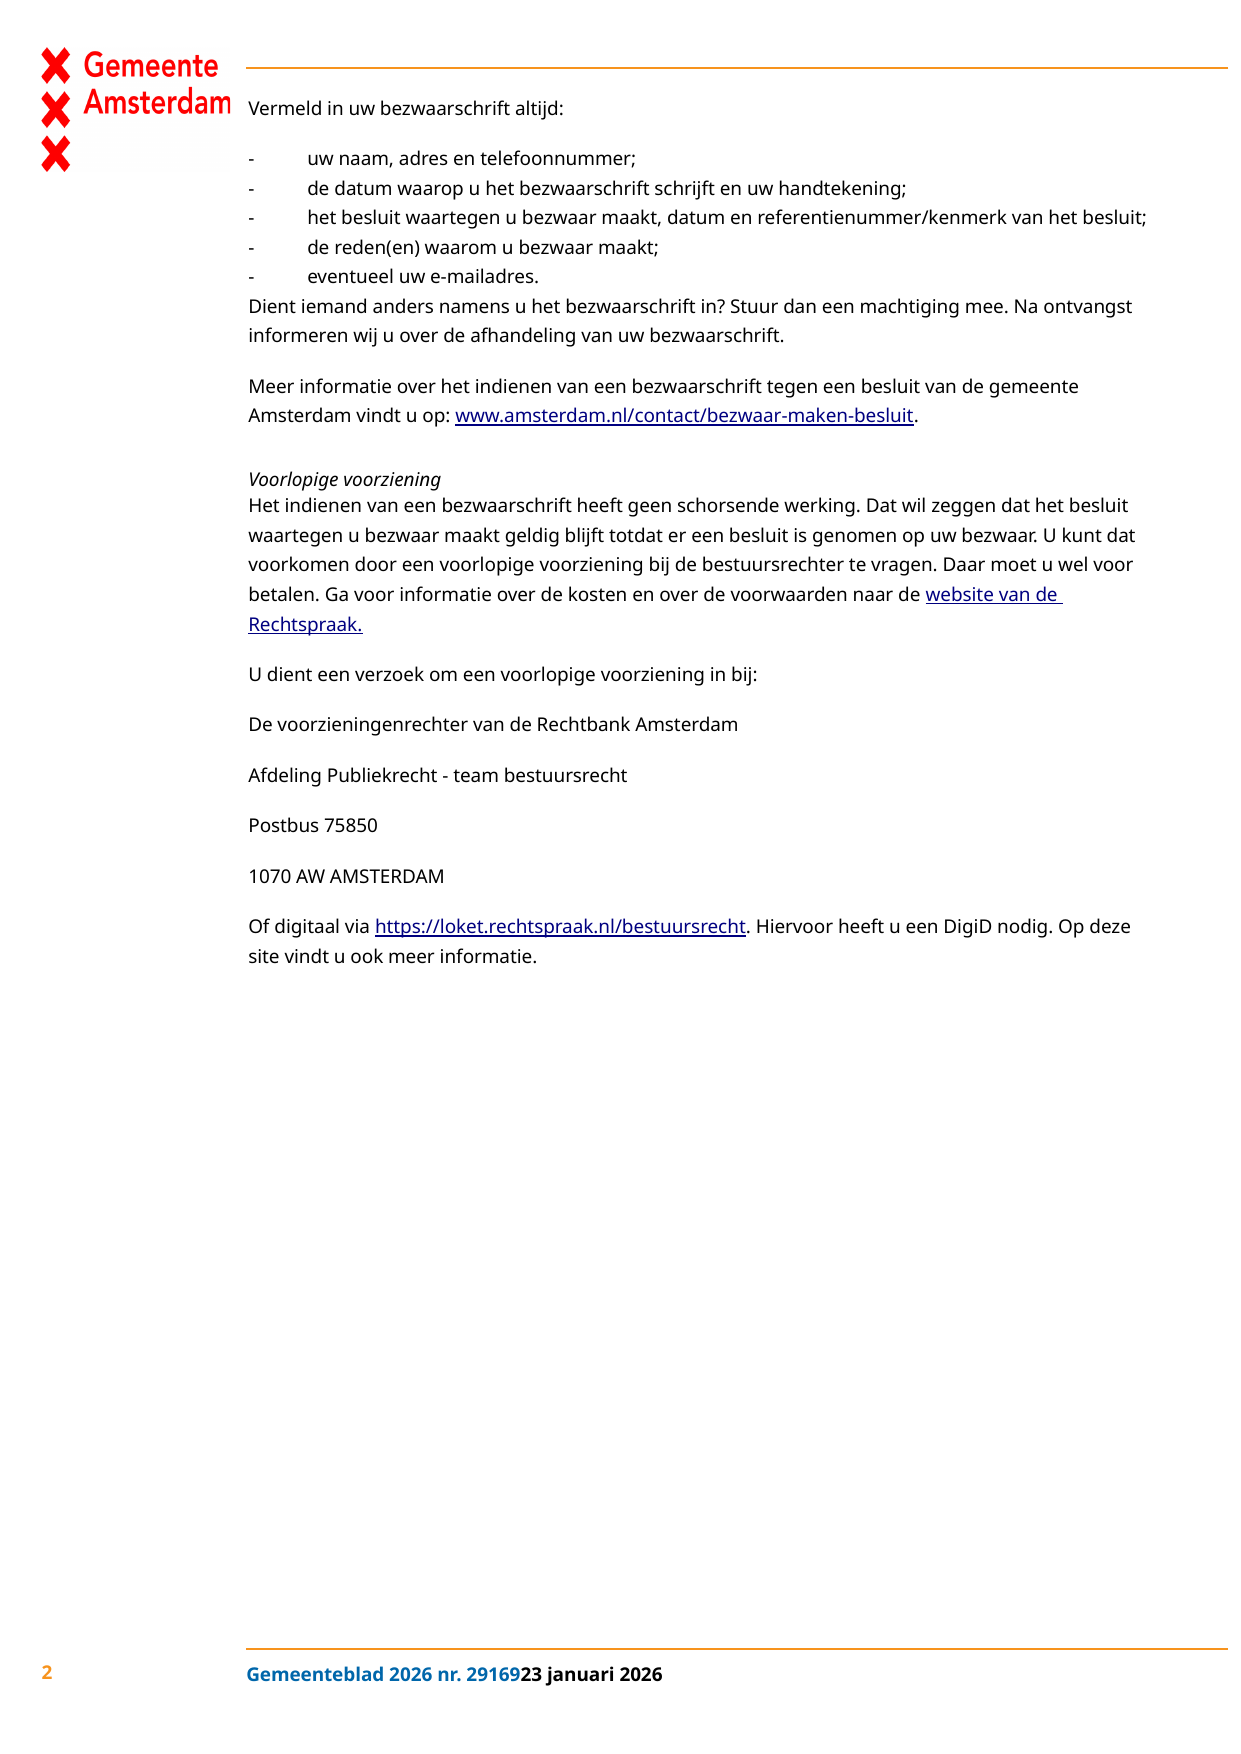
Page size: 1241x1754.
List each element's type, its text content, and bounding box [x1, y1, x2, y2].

picture [41, 47, 231, 172]
text Dient iemand anders namens u het bezwaarschrift in? Stuur dan een machtiging mee. Na ontvangst informeren wij u over de afhandeling van uw bezwaarschrift. [248, 293, 1152, 348]
text Of digitaal via https://loket.rechtspraak.nl/bestuursrecht. Hiervoor heeft u een DigiD nodig. Op deze site vindt u ook meer informatie. [248, 913, 1152, 968]
text De voorzieningenrechter van de Rechtbank Amsterdam [248, 712, 1152, 737]
text Vermeld in uw bezwaarschrift altijd: [248, 95, 1152, 121]
text Postbus 75850 [248, 812, 1152, 838]
text U dient een verzoek om een voorlopige voorziening in bij: [248, 661, 1152, 687]
text 1070 AW AMSTERDAM [248, 863, 1152, 888]
text Het indienen van een bezwaarschrift heeft geen schorsende werking. Dat wil zeggen dat het besluit waartegen u bezwaar maakt geldig blijft totdat er een besluit is genomen op uw bezwaar. U kunt dat voorkomen door een voorlopige voorziening bij de bestuursrechter te vragen. Daar moet u wel voor betalen. Ga voor informatie over de kosten en over de voorwaarden naar de website van de Rechtspraak. [248, 492, 1152, 636]
text Meer informatie over het indienen van een bezwaarschrift tegen een besluit van de gemeente Amsterdam vindt u op: www.amsterdam.nl/contact/bezwaar-maken-besluit. [248, 373, 1152, 428]
list het besluit waartegen u bezwaar maakt, datum en referentienummer/kenmerk van het besluit; [248, 204, 1152, 230]
list uw naam, adres en telefoonnummer; [248, 145, 1152, 171]
text Voorlopige voorziening [248, 467, 1152, 492]
text Afdeling Publiekrecht - team bestuursrecht [248, 762, 1152, 788]
list eventueel uw e-mailadres. [248, 263, 1152, 289]
list de datum waarop u het bezwaarschrift schrijft en uw handtekening; [248, 175, 1152, 201]
list de reden(en) waarom u bezwaar maakt; [248, 234, 1152, 260]
